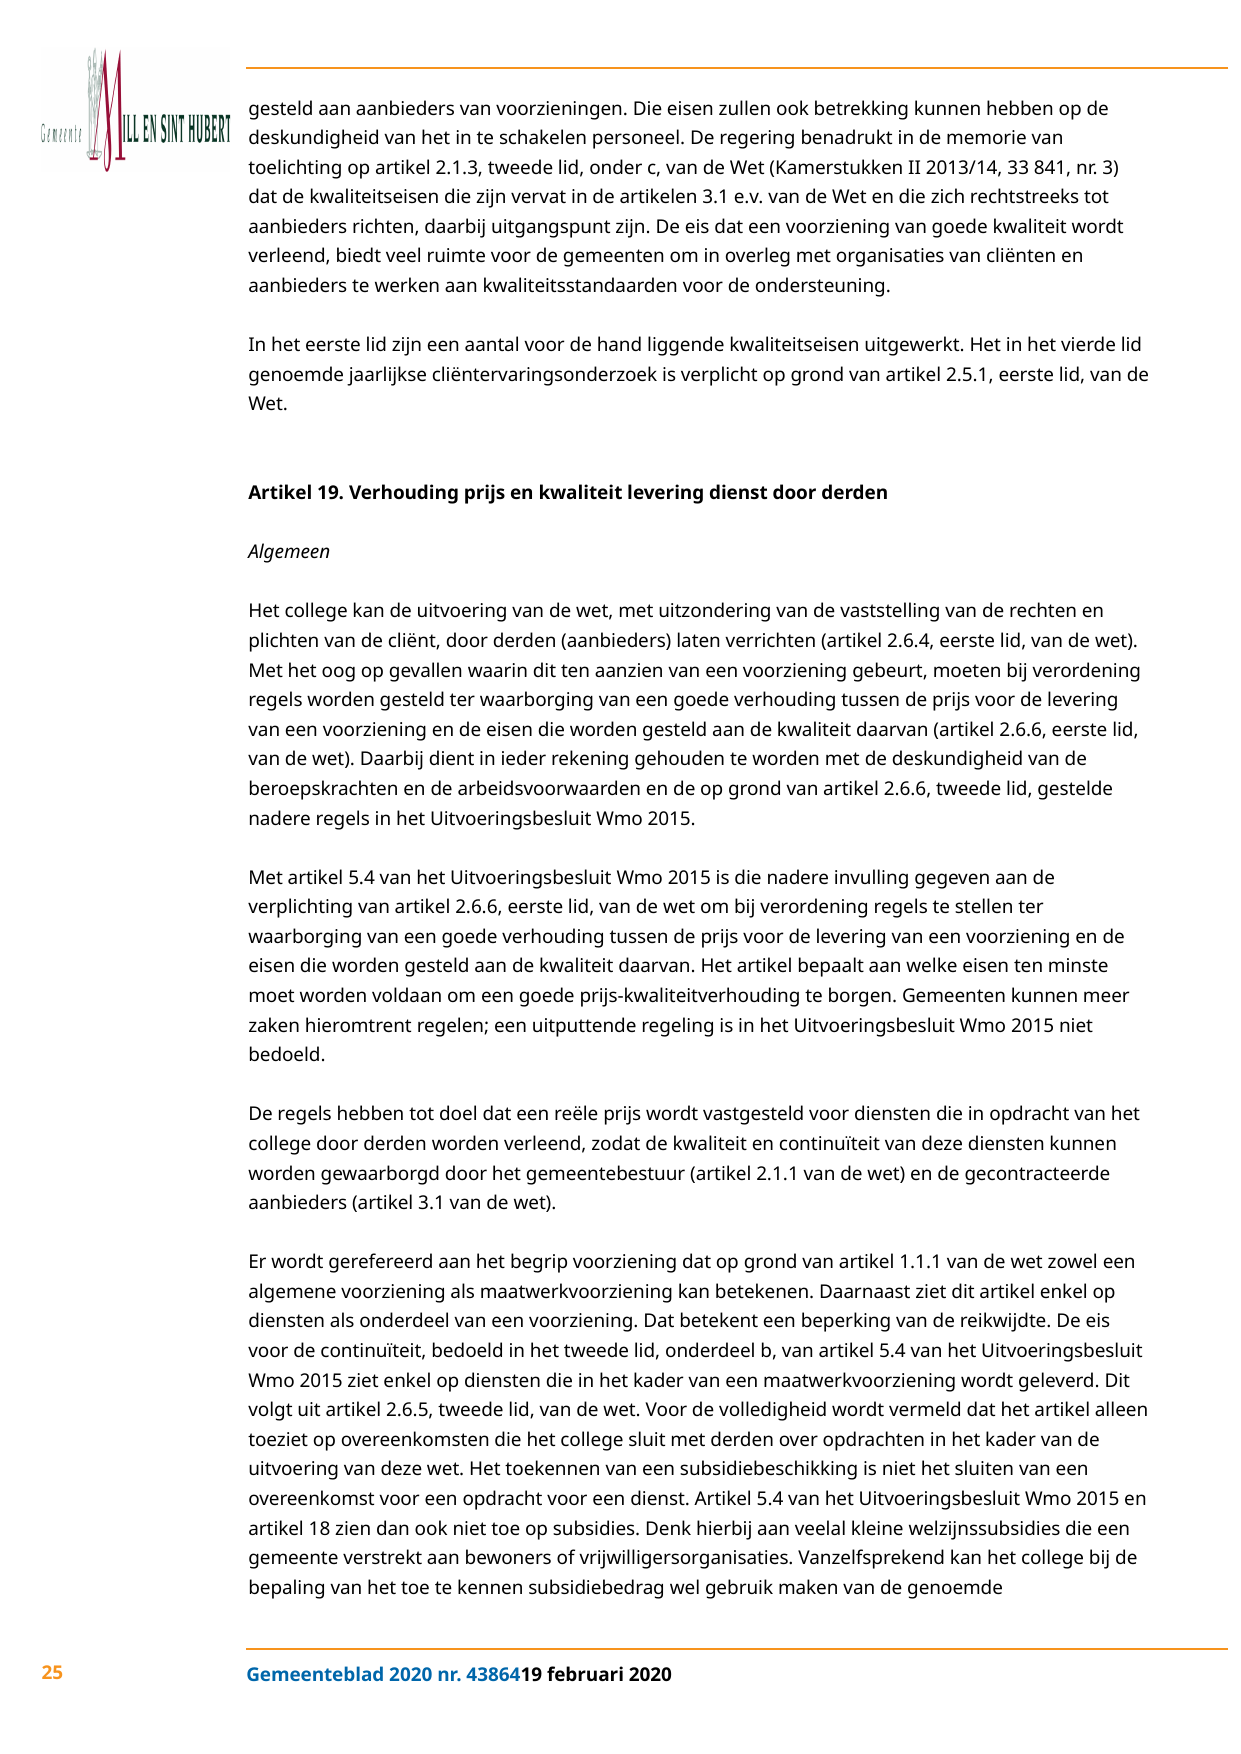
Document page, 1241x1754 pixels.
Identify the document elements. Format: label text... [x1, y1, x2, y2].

text Met artikel 5.4 van het Uitvoeringsbesluit Wmo 2015 is die nadere invulling gegeven aan de verplichting van artikel 2.6.6, eerste lid, van de wet om bij verordening regels te stellen ter waarborging van een goede verhouding tussen de prijs voor de levering van een voorziening en de eisen die worden gesteld aan de kwaliteit daarvan. Het artikel bepaalt aan welke eisen ten minste moet worden voldaan om een goede prijs-kwaliteitverhouding te borgen. Gemeenten kunnen meer zaken hieromtrent regelen; een uitputtende regeling is in het Uitvoeringsbesluit Wmo 2015 niet bedoeld. [248, 864, 1152, 1067]
text In het eerste lid zijn een aantal voor de hand liggende kwaliteitseisen uitgewerkt. Het in het vierde lid genoemde jaarlijkse cliëntervaringsonderzoek is verplicht op grond van artikel 2.5.1, eerste lid, van de Wet. [248, 331, 1152, 416]
text Algemeen [248, 538, 1152, 564]
picture [41, 47, 231, 172]
text Het college kan de uitvoering van de wet, met uitzondering van de vaststelling van de rechten en plichten van de cliënt, door derden (aanbieders) laten verrichten (artikel 2.6.4, eerste lid, van de wet). Met het oog op gevallen waarin dit ten aanzien van een voorziening gebeurt, moeten bij verordening regels worden gesteld ter waarborging van een goede verhouding tussen de prijs voor de levering van een voorziening en de eisen die worden gesteld aan de kwaliteit daarvan (artikel 2.6.6, eerste lid, van de wet). Daarbij dient in ieder rekening gehouden te worden met de deskundigheid van de beroepskrachten en de arbeidsvoorwaarden en de op grond van artikel 2.6.6, tweede lid, gestelde nadere regels in het Uitvoeringsbesluit Wmo 2015. [248, 598, 1152, 831]
text De regels hebben tot doel dat een reële prijs wordt vastgesteld voor diensten die in opdracht van het college door derden worden verleend, zodat de kwaliteit en continuïteit van deze diensten kunnen worden gewaarborgd door het gemeentebestuur (artikel 2.1.1 van de wet) en de gecontracteerde aanbieders (artikel 3.1 van de wet). [248, 1101, 1152, 1215]
text Artikel 19. Verhouding prijs en kwaliteit levering dienst door derden [248, 479, 1152, 505]
text gesteld aan aanbieders van voorzieningen. Die eisen zullen ook betrekking kunnen hebben op de deskundigheid van het in te schakelen personeel. De regering benadrukt in de memorie van toelichting op artikel 2.1.3, tweede lid, onder c, van de Wet (Kamerstukken II 2013/14, 33 841, nr. 3) dat de kwaliteitseisen die zijn vervat in de artikelen 3.1 e.v. van de Wet en die zich rechtstreeks tot aanbieders richten, daarbij uitgangspunt zijn. De eis dat een voorziening van goede kwaliteit wordt verleend, biedt veel ruimte voor de gemeenten om in overleg met organisaties van cliënten en aanbieders te werken aan kwaliteitsstandaarden voor de ondersteuning. [248, 95, 1152, 298]
text Er wordt gerefereerd aan het begrip voorziening dat op grond van artikel 1.1.1 van de wet zowel een algemene voorziening als maatwerkvoorziening kan betekenen. Daarnaast ziet dit artikel enkel op diensten als onderdeel van een voorziening. Dat betekent een beperking van de reikwijdte. De eis voor de continuïteit, bedoeld in het tweede lid, onderdeel b, van artikel 5.4 van het Uitvoeringsbesluit Wmo 2015 ziet enkel op diensten die in het kader van een maatwerkvoorziening wordt geleverd. Dit volgt uit artikel 2.6.5, tweede lid, van de wet. Voor de volledigheid wordt vermeld dat het artikel alleen toeziet op overeenkomsten die het college sluit met derden over opdrachten in het kader van de uitvoering van deze wet. Het toekennen van een subsidiebeschikking is niet het sluiten van een overeenkomst voor een opdracht voor een dienst. Artikel 5.4 van het Uitvoeringsbesluit Wmo 2015 en artikel 18 zien dan ook niet toe op subsidies. Denk hierbij aan veelal kleine welzijnssubsidies die een gemeente verstrekt aan bewoners of vrijwilligersorganisaties. Vanzelfsprekend kan het college bij de bepaling van het toe te kennen subsidiebedrag wel gebruik maken van de genoemde [248, 1248, 1152, 1600]
